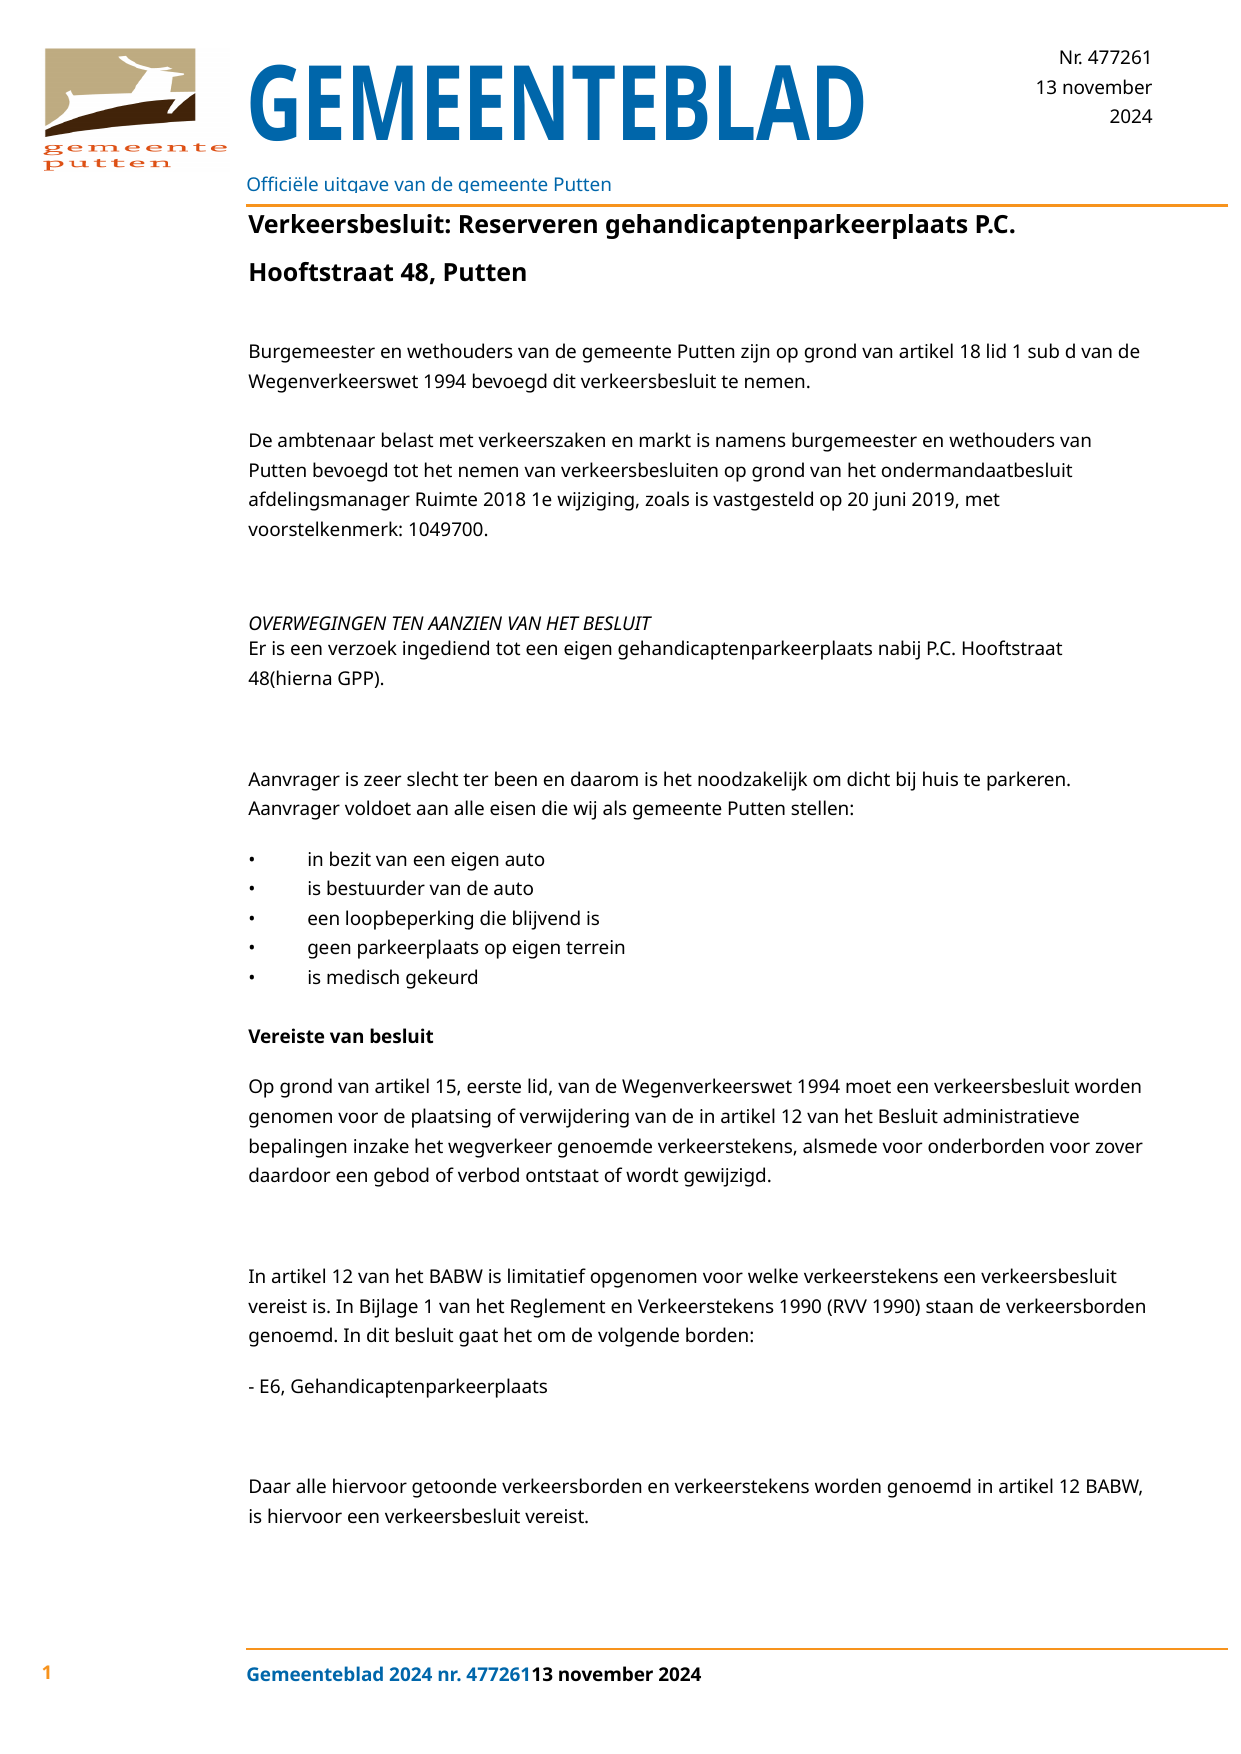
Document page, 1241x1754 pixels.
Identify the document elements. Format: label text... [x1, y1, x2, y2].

list is bestuurder van de auto [248, 875, 1152, 901]
text Vereiste van besluit [248, 1023, 1152, 1049]
text OVERWEGINGEN TEN AANZIEN VAN HET BESLUIT [248, 610, 1152, 635]
list is medisch gekeurd [248, 964, 1152, 990]
list een loopbeperking die blijvend is [248, 905, 1152, 931]
picture [41, 47, 231, 172]
list geen parkeerplaats op eigen terrein [248, 934, 1152, 960]
text - E6, Gehandicaptenparkeerplaats [248, 1373, 1152, 1399]
text Verkeersbesluit: Reserveren gehandicaptenparkeerplaats P.C. Hooftstraat 48, Putten [248, 207, 1152, 288]
text In artikel 12 van het BABW is limitatief opgenomen voor welke verkeerstekens een verkeersbesluit vereist is. In Bijlage 1 van het Reglement en Verkeerstekens 1990 (RVV 1990) staan de verkeersborden genoemd. In dit besluit gaat het om de volgende borden: [248, 1263, 1152, 1348]
text Er is een verzoek ingediend tot een eigen gehandicaptenparkeerplaats nabij P.C. Hooftstraat 48(hierna GPP). [248, 635, 1152, 691]
text De ambtenaar belast met verkeerszaken en markt is namens burgemeester en wethouders van Putten bevoegd tot het nemen van verkeersbesluiten op grond van het ondermandaatbesluit afdelingsmanager Ruimte 2018 1e wijziging, zoals is vastgesteld op 20 juni 2019, met voorstelkenmerk: 1049700. [248, 427, 1152, 542]
text Burgemeester en wethouders van de gemeente Putten zijn op grond van artikel 18 lid 1 sub d van de Wegenverkeerswet 1994 bevoegd dit verkeersbesluit te nemen. [248, 339, 1152, 394]
text Op grond van artikel 15, eerste lid, van de Wegenverkeerswet 1994 moet een verkeersbesluit worden genomen voor de plaatsing of verwijdering van de in artikel 12 van het Besluit administratieve bepalingen inzake het wegverkeer genoemde verkeerstekens, alsmede voor onderborden voor zover daardoor een gebod of verbod ontstaat of wordt gewijzigd. [248, 1074, 1152, 1188]
text Daar alle hiervoor getoonde verkeersborden en verkeerstekens worden genoemd in artikel 12 BABW, is hiervoor een verkeersbesluit vereist. [248, 1474, 1152, 1529]
text Aanvrager is zeer slecht ter been en daarom is het noodzakelijk om dicht bij huis te parkeren. Aanvrager voldoet aan alle eisen die wij als gemeente Putten stellen: [248, 766, 1152, 821]
list in bezit van een eigen auto [248, 846, 1152, 872]
